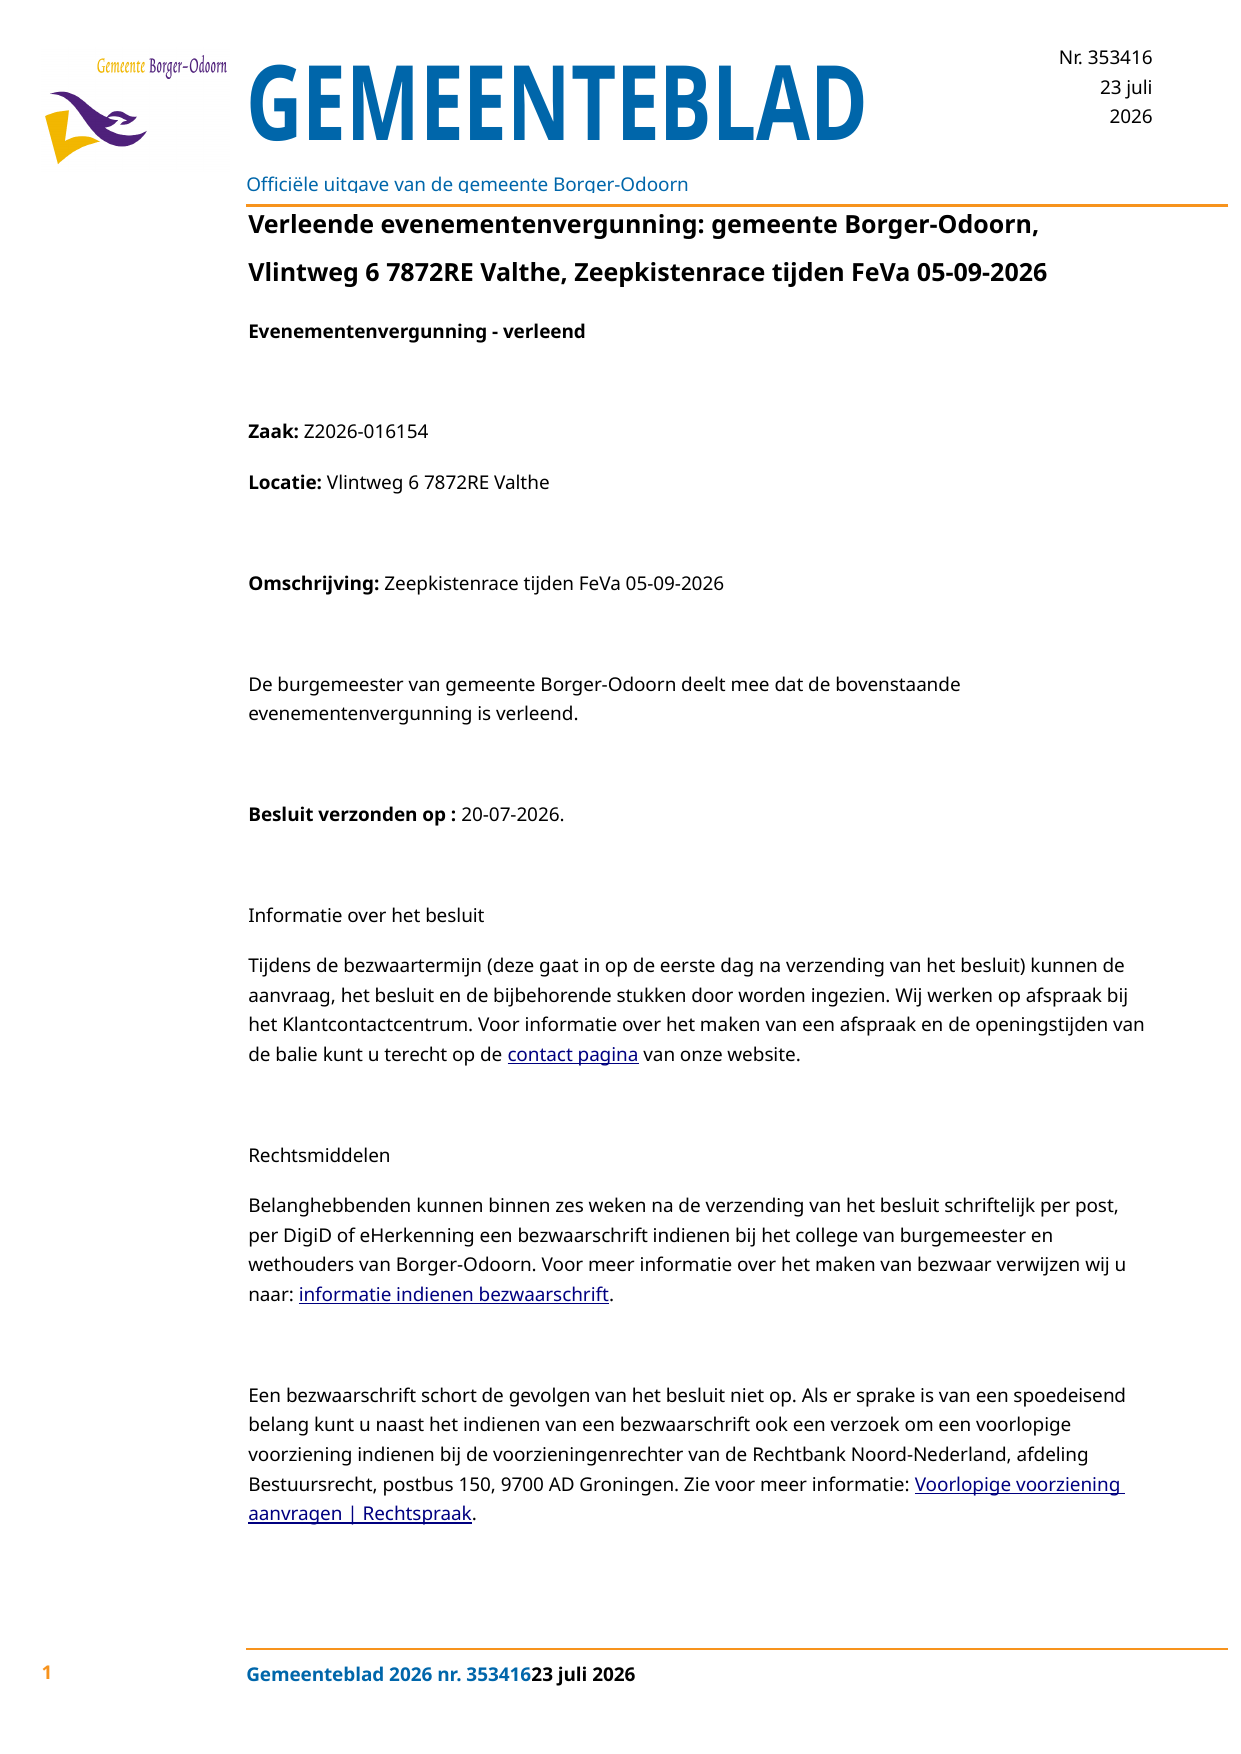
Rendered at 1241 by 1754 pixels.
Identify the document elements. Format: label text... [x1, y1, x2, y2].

text Locatie: Vlintweg 6 7872RE Valthe [248, 469, 1152, 495]
text Evenementenvergunning - verleend [248, 318, 1152, 344]
text Belanghebbenden kunnen binnen zes weken na de verzending van het besluit schriftelijk per post, per DigiD of eHerkenning een bezwaarschrift indienen bij het college van burgemeester en wethouders van Borger-Odoorn. Voor meer informatie over het maken van bezwaar verwijzen wij u naar: informatie indienen bezwaarschrift. [248, 1192, 1152, 1307]
text Rechtsmiddelen [248, 1142, 1152, 1168]
text Een bezwaarschrift schort de gevolgen van het besluit niet op. Als er sprake is van een spoedeisend belang kunt u naast het indienen van een bezwaarschrift ook een verzoek om een voorlopige voorziening indienen bij de voorzieningenrechter van de Rechtbank Noord-Nederland, afdeling Bestuursrecht, postbus 150, 9700 AD Groningen. Zie voor meer informatie: Voorlopige voorziening aanvragen | Rechtspraak. [248, 1382, 1152, 1526]
text Zaak: Z2026-016154 [248, 419, 1152, 444]
text Tijdens de bezwaartermijn (deze gaat in op de eerste dag na verzending van het besluit) kunnen de aanvraag, het besluit en de bijbehorende stukken door worden ingezien. Wij werken op afspraak bij het Klantcontactcentrum. Voor informatie over het maken van een afspraak en de openingstijden van de balie kunt u terecht op de contact pagina van onze website. [248, 952, 1152, 1067]
picture [41, 47, 231, 172]
text Verleende evenementenvergunning: gemeente Borger-Odoorn, Vlintweg 6 7872RE Valthe, Zeepkistenrace tijden FeVa 05-09-2026 [248, 207, 1152, 288]
text Omschrijving: Zeepkistenrace tijden FeVa 05-09-2026 [248, 570, 1152, 596]
text De burgemeester van gemeente Borger-Odoorn deelt mee dat de bovenstaande evenementenvergunning is verleend. [248, 671, 1152, 726]
text Informatie over het besluit [248, 902, 1152, 928]
text Besluit verzonden op : 20-07-2026. [248, 801, 1152, 827]
